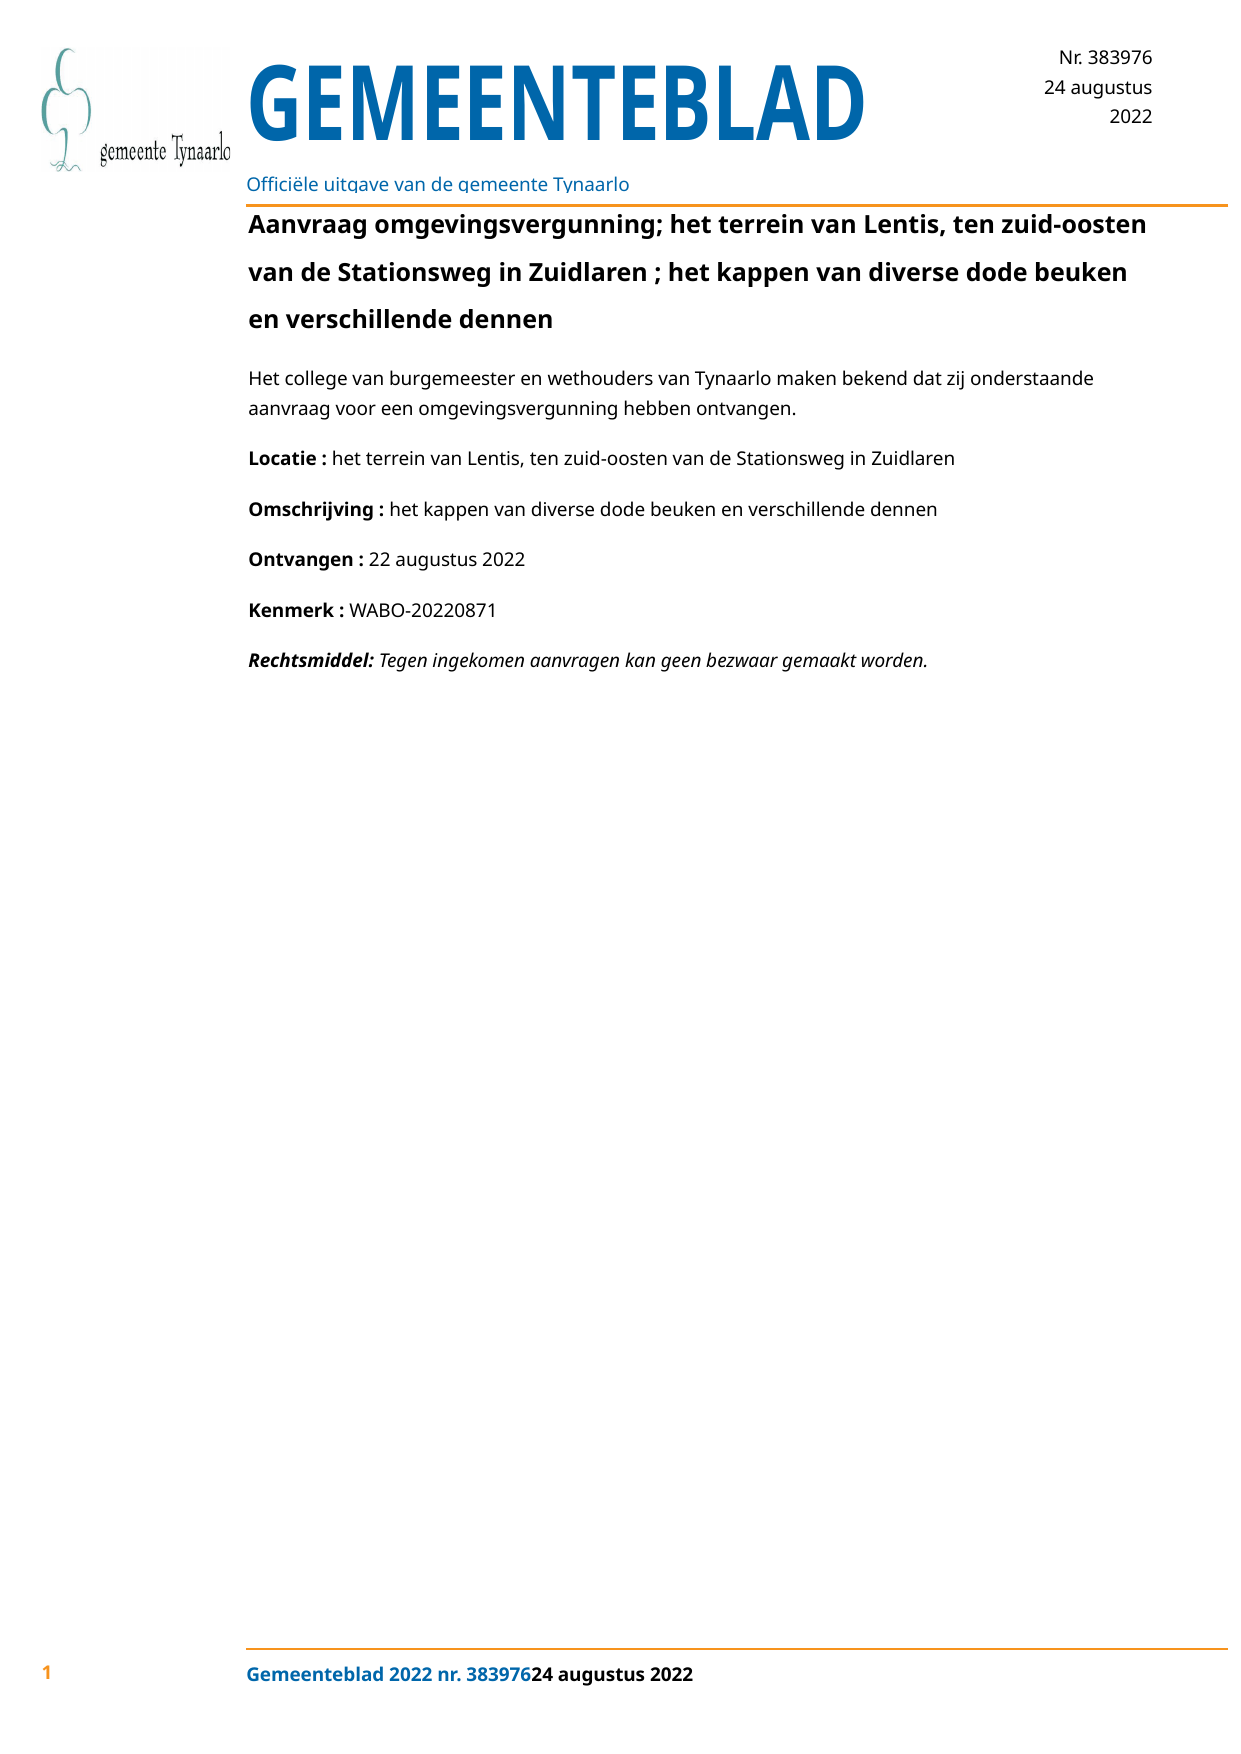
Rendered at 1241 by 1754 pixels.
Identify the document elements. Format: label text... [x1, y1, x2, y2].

text Aanvraag omgevingsvergunning; het terrein van Lentis, ten zuid-oosten van de Stationsweg in Zuidlaren ; het kappen van diverse dode beuken en verschillende dennen [248, 207, 1152, 336]
text Rechtsmiddel: Tegen ingekomen aanvragen kan geen bezwaar gemaakt worden. [248, 647, 1152, 673]
text Locatie : het terrein van Lentis, ten zuid-oosten van de Stationsweg in Zuidlaren [248, 446, 1152, 471]
text Het college van burgemeester en wethouders van Tynaarlo maken bekend dat zij onderstaande aanvraag voor een omgevingsvergunning hebben ontvangen. [248, 366, 1152, 421]
text Omschrijving : het kappen van diverse dode beuken en verschillende dennen [248, 496, 1152, 522]
picture [41, 47, 231, 172]
text Kenmerk : WABO-20220871 [248, 597, 1152, 622]
text Ontvangen : 22 augustus 2022 [248, 546, 1152, 572]
